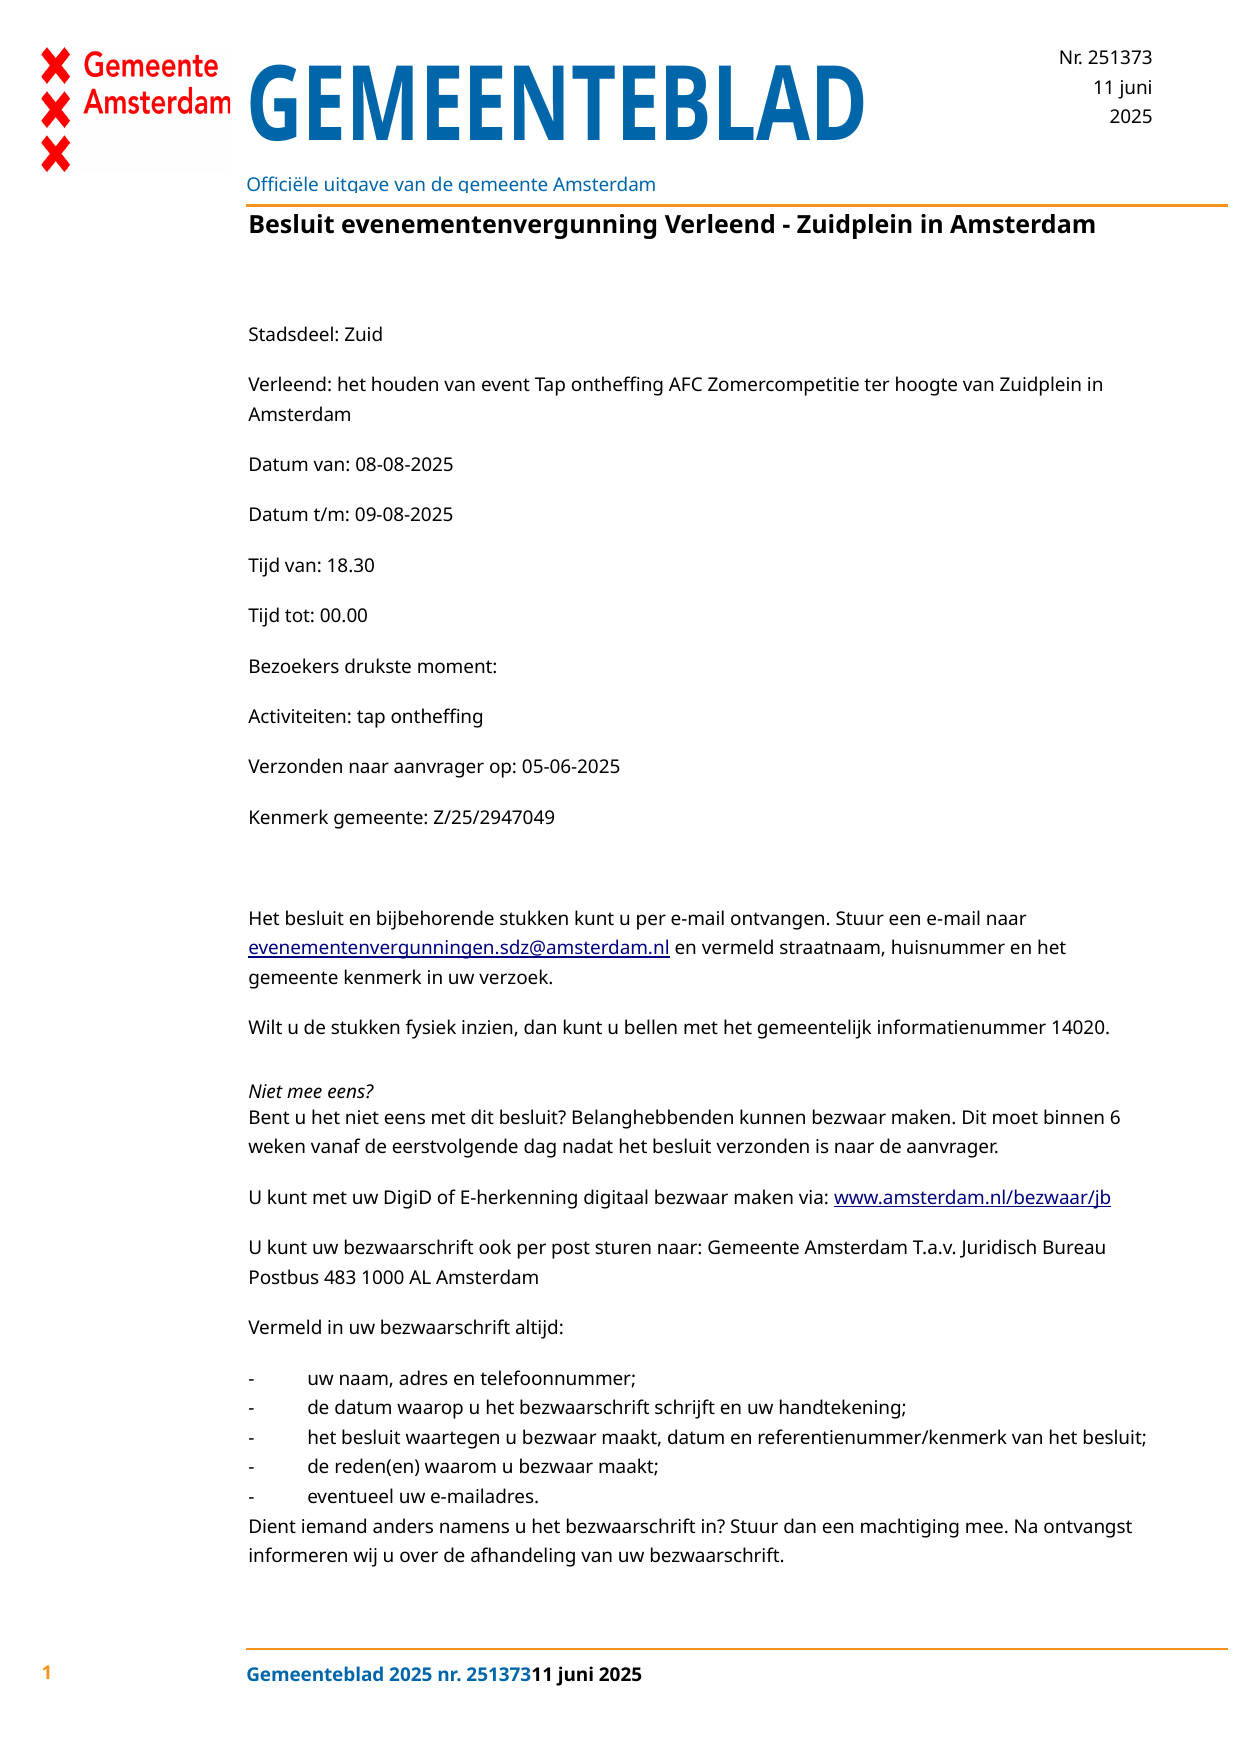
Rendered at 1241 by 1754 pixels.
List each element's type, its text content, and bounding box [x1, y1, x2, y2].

list de datum waarop u het bezwaarschrift schrijft en uw handtekening; [248, 1394, 1152, 1420]
text Vermeld in uw bezwaarschrift altijd: [248, 1314, 1152, 1340]
text Bent u het niet eens met dit besluit? Belanghebbenden kunnen bezwaar maken. Dit moet binnen 6 weken vanaf de eerstvolgende dag nadat het besluit verzonden is naar de aanvrager. [248, 1104, 1152, 1159]
text Verzonden naar aanvrager op: 05-06-2025 [248, 754, 1152, 779]
text Besluit evenementenvergunning Verleend - Zuidplein in Amsterdam [248, 207, 1152, 241]
text Bezoekers drukste moment: [248, 653, 1152, 678]
text Wilt u de stukken fysiek inzien, dan kunt u bellen met het gemeentelijk informatienummer 14020. [248, 1014, 1152, 1040]
text U kunt met uw DigiD of E-herkenning digitaal bezwaar maken via: www.amsterdam.nl/bezwaar/jb [248, 1184, 1152, 1210]
list de reden(en) waarom u bezwaar maakt; [248, 1454, 1152, 1479]
picture [41, 47, 231, 172]
text Activiteiten: tap ontheffing [248, 703, 1152, 729]
list uw naam, adres en telefoonnummer; [248, 1365, 1152, 1391]
text Kenmerk gemeente: Z/25/2947049 [248, 804, 1152, 830]
text Tijd tot: 00.00 [248, 602, 1152, 628]
text Verleend: het houden van event Tap ontheffing AFC Zomercompetitie ter hoogte van Zuidplein in Amsterdam [248, 371, 1152, 426]
list het besluit waartegen u bezwaar maakt, datum en referentienummer/kenmerk van het besluit; [248, 1424, 1152, 1450]
text Het besluit en bijbehorende stukken kunt u per e-mail ontvangen. Stuur een e-mail naar evenementenvergunningen.sdz@amsterdam.nl en vermeld straatnaam, huisnummer en het gemeente kenmerk in uw verzoek. [248, 905, 1152, 990]
text Datum t/m: 09-08-2025 [248, 502, 1152, 527]
text Stadsdeel: Zuid [248, 321, 1152, 346]
text Datum van: 08-08-2025 [248, 451, 1152, 477]
text Niet mee eens? [248, 1078, 1152, 1104]
text U kunt uw bezwaarschrift ook per post sturen naar: Gemeente Amsterdam T.a.v. Juridisch Bureau Postbus 483 1000 AL Amsterdam [248, 1234, 1152, 1290]
text Dient iemand anders namens u het bezwaarschrift in? Stuur dan een machtiging mee. Na ontvangst informeren wij u over de afhandeling van uw bezwaarschrift. [248, 1513, 1152, 1568]
list eventueel uw e-mailadres. [248, 1483, 1152, 1509]
text Tijd van: 18.30 [248, 552, 1152, 578]
